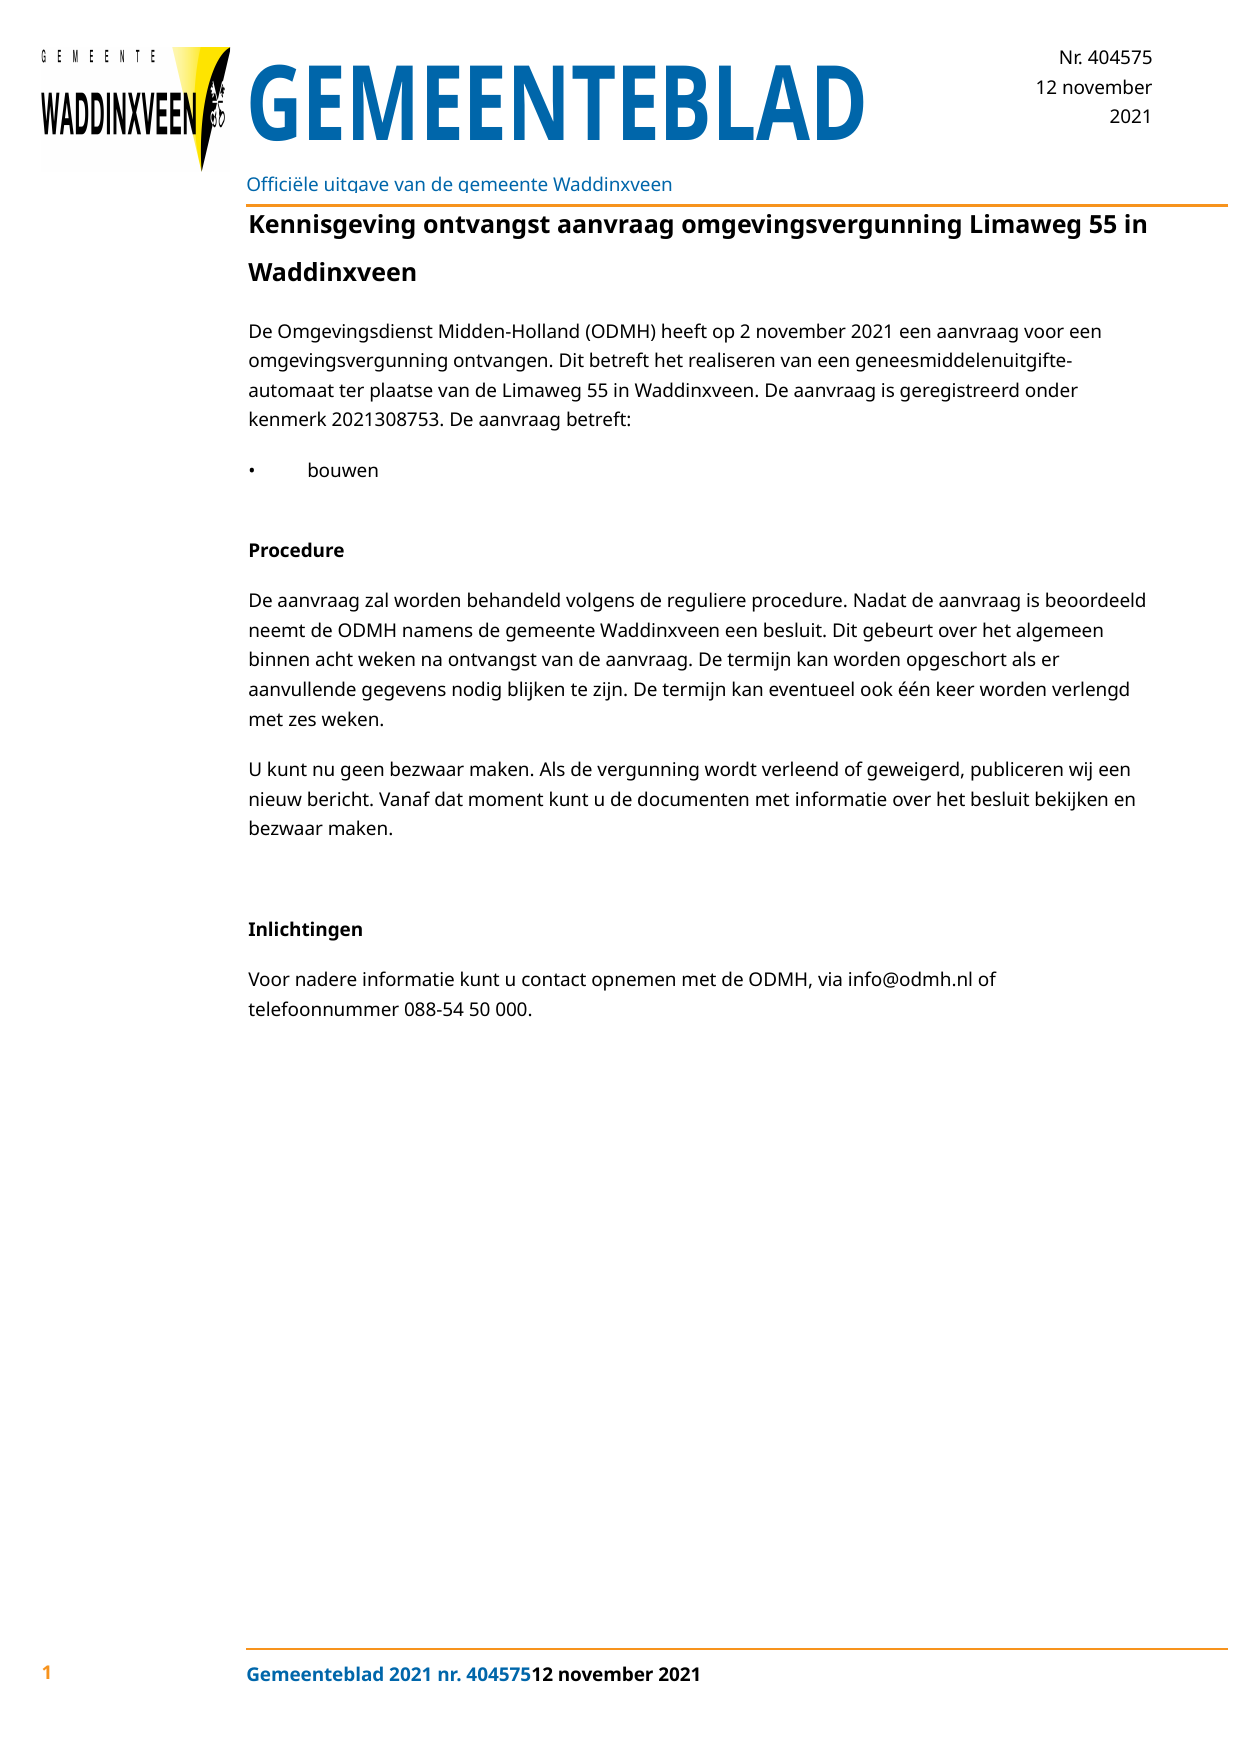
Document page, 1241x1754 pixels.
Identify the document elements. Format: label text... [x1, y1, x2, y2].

list bouwen [248, 457, 1152, 483]
text U kunt nu geen bezwaar maken. Als de vergunning wordt verleend of geweigerd, publiceren wij een nieuw bericht. Vanaf dat moment kunt u de documenten met informatie over het besluit bekijken en bezwaar maken. [248, 756, 1152, 841]
text De aanvraag zal worden behandeld volgens de reguliere procedure. Nadat de aanvraag is beoordeeld neemt de ODMH namens de gemeente Waddinxveen een besluit. Dit gebeurt over het algemeen binnen acht weken na ontvangst van de aanvraag. De termijn kan worden opgeschort als er aanvullende gegevens nodig blijken te zijn. De termijn kan eventueel ook één keer worden verlengd met zes weken. [248, 587, 1152, 732]
text Procedure [248, 537, 1152, 563]
text Kennisgeving ontvangst aanvraag omgevingsvergunning Limaweg 55 in Waddinxveen [248, 207, 1152, 288]
picture [41, 47, 231, 172]
text De Omgevingsdienst Midden-Holland (ODMH) heeft op 2 november 2021 een aanvraag voor een omgevingsvergunning ontvangen. Dit betreft het realiseren van een geneesmiddelenuitgifte-automaat ter plaatse van de Limaweg 55 in Waddinxveen. De aanvraag is geregistreerd onder kenmerk 2021308753. De aanvraag betreft: [248, 318, 1152, 432]
text Inlichtingen [248, 916, 1152, 942]
text Voor nadere informatie kunt u contact opnemen met de ODMH, via info@odmh.nl of telefoonnummer 088-54 50 000. [248, 967, 1152, 1022]
